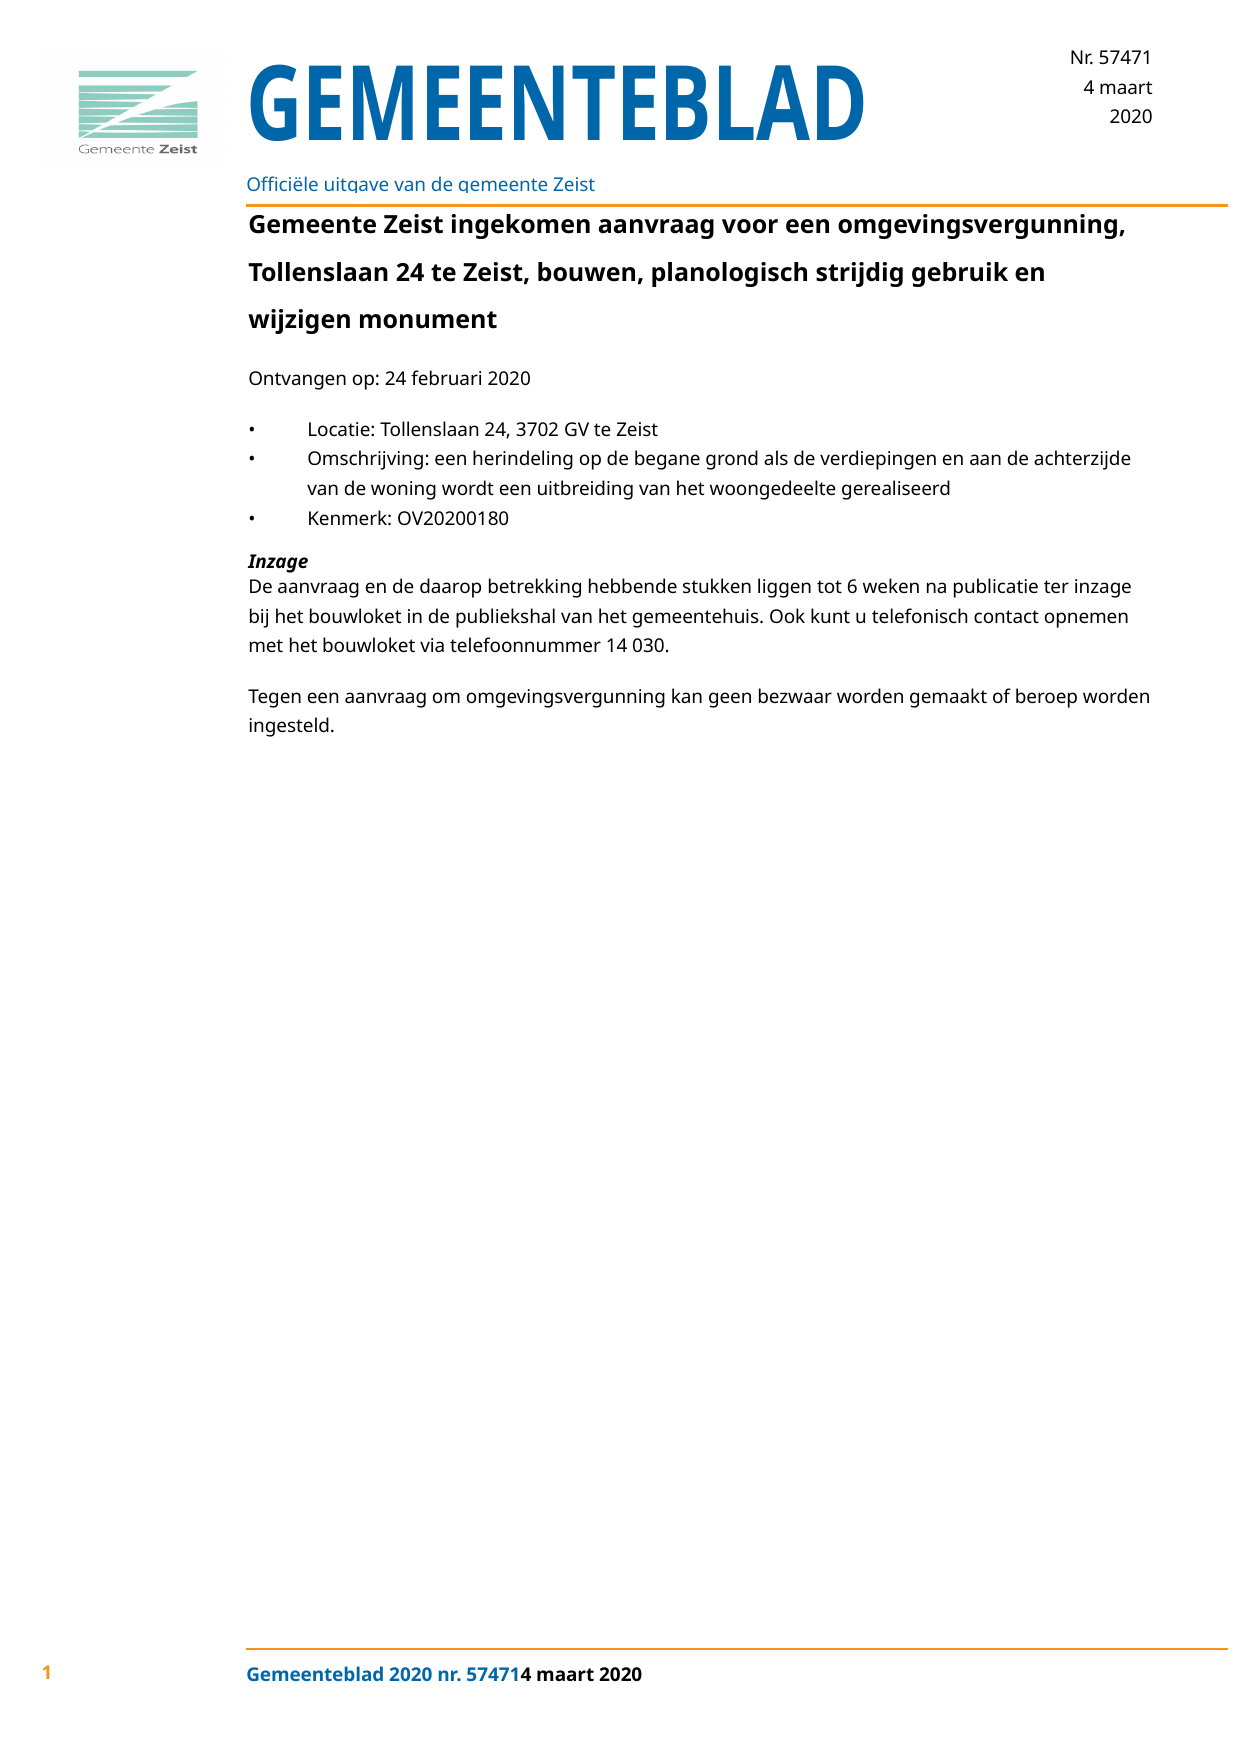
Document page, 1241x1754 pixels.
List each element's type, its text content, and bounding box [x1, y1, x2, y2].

text Gemeente Zeist ingekomen aanvraag voor een omgevingsvergunning, Tollenslaan 24 te Zeist, bouwen, planologisch strijdig gebruik en wijzigen monument [248, 207, 1152, 336]
list Locatie: Tollenslaan 24, 3702 GV te Zeist [248, 416, 1152, 442]
text Ontvangen op: 24 februari 2020 [248, 366, 1152, 391]
text Tegen een aanvraag om omgevingsvergunning kan geen bezwaar worden gemaakt of beroep worden ingesteld. [248, 683, 1152, 738]
list Omschrijving: een herindeling op de begane grond als de verdiepingen en aan de achterzijde van de woning wordt een uitbreiding van het woongedeelte gerealiseerd [248, 446, 1152, 501]
text De aanvraag en de daarop betrekking hebbende stukken liggen tot 6 weken na publicatie ter inzage bij het bouwloket in de publiekshal van het gemeentehuis. Ook kunt u telefonisch contact opnemen met het bouwloket via telefoonnummer 14 030. [248, 573, 1152, 658]
text Inzage [248, 548, 1152, 573]
picture [41, 47, 231, 172]
list Kenmerk: OV20200180 [248, 505, 1152, 530]
